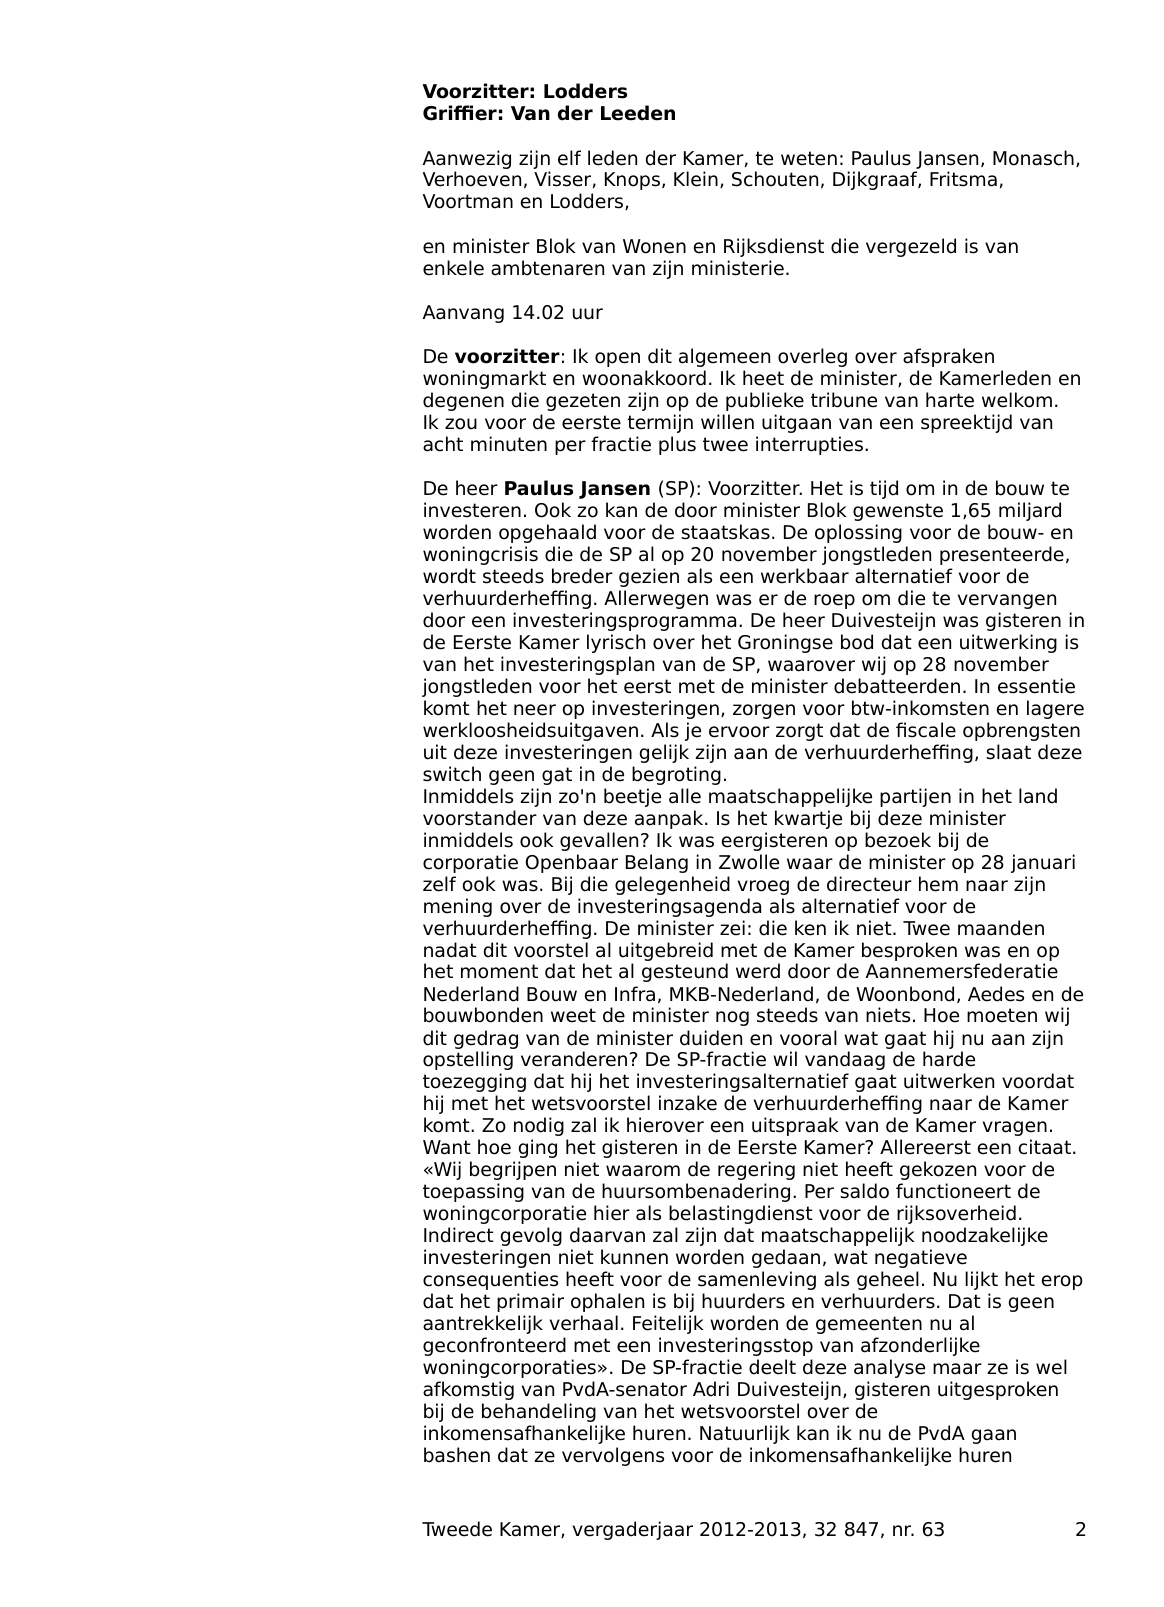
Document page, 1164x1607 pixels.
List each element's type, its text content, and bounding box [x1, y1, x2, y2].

text en minister Blok van Wonen en Rijksdienst die vergezeld is van enkele ambtenaren van zijn ministerie. [422, 236, 1087, 279]
text Voorzitter: Lodders [422, 81, 1087, 103]
text Aanvang 14.02 uur [422, 302, 1087, 324]
text Ik zou voor de eerste termijn willen uitgaan van een spreektijd van acht minuten per fractie plus twee interrupties. [422, 412, 1087, 456]
text De heer Paulus Jansen (SP): Voorzitter. Het is tijd om in de bouw te investeren. Ook zo kan de door minister Blok gewenste 1,65 miljard worden opgehaald voor de staatskas. De oplossing voor de bouw- en woningcrisis die de SP al op 20 november jongstleden presenteerde, wordt steeds breder gezien als een werkbaar alternatief voor de verhuurderheffing. Allerwegen was er de roep om die te vervangen door een investeringsprogramma. De heer Duivesteijn was gisteren in de Eerste Kamer lyrisch over het Groningse bod dat een uitwerking is van het investeringsplan van de SP, waarover wij op 28 november jongstleden voor het eerst met de minister debatteerden. In essentie komt het neer op investeringen, zorgen voor btw-inkomsten en lagere werkloosheidsuitgaven. Als je ervoor zorgt dat de fiscale opbrengsten uit deze investeringen gelijk zijn aan de verhuurderheffing, slaat deze switch geen gat in de begroting. [422, 478, 1087, 786]
text Want hoe ging het gisteren in de Eerste Kamer? Allereerst een citaat. «Wij begrijpen niet waarom de regering niet heeft gekozen voor de toepassing van de huursombenadering. Per saldo functioneert de woningcorporatie hier als belastingdienst voor de rijksoverheid. Indirect gevolg daarvan zal zijn dat maatschappelijk noodzakelijke investeringen niet kunnen worden gedaan, wat negatieve consequenties heeft voor de samenleving als geheel. Nu lijkt het erop dat het primair ophalen is bij huurders en verhuurders. Dat is geen aantrekkelijk verhaal. Feitelijk worden de gemeenten nu al geconfronteerd met een investeringsstop van afzonderlijke woningcorporaties». De SP-fractie deelt deze analyse maar ze is wel afkomstig van PvdA-senator Adri Duivesteijn, gisteren uitgesproken bij de behandeling van het wetsvoorstel over de inkomensafhankelijke huren. Natuurlijk kan ik nu de PvdA gaan bashen dat ze vervolgens voor de inkomensafhankelijke huren [422, 1137, 1087, 1467]
text Aanwezig zijn elf leden der Kamer, te weten: Paulus Jansen, Monasch, Verhoeven, Visser, Knops, Klein, Schouten, Dijkgraaf, Fritsma, Voortman en Lodders, [422, 147, 1087, 213]
text Inmiddels zijn zo'n beetje alle maatschappelijke partijen in het land voorstander van deze aanpak. Is het kwartje bij deze minister inmiddels ook gevallen? Ik was eergisteren op bezoek bij de corporatie Openbaar Belang in Zwolle waar de minister op 28 januari zelf ook was. Bij die gelegenheid vroeg de directeur hem naar zijn mening over de investeringsagenda als alternatief voor de verhuurderheffing. De minister zei: die ken ik niet. Twee maanden nadat dit voorstel al uitgebreid met de Kamer besproken was en op het moment dat het al gesteund werd door de Aannemersfederatie Nederland Bouw en Infra, MKB-Nederland, de Woonbond, Aedes en de bouwbonden weet de minister nog steeds van niets. Hoe moeten wij dit gedrag van de minister duiden en vooral wat gaat hij nu aan zijn opstelling veranderen? De SP-fractie wil vandaag de harde toezegging dat hij het investeringsalternatief gaat uitwerken voordat hij met het wetsvoorstel inzake de verhuurderheffing naar de Kamer komt. Zo nodig zal ik hierover een uitspraak van de Kamer vragen. [422, 786, 1087, 1137]
text De voorzitter: Ik open dit algemeen overleg over afspraken woningmarkt en woonakkoord. Ik heet de minister, de Kamerleden en degenen die gezeten zijn op de publieke tribune van harte welkom. [422, 346, 1087, 412]
text Griffier: Van der Leeden [422, 103, 1087, 125]
